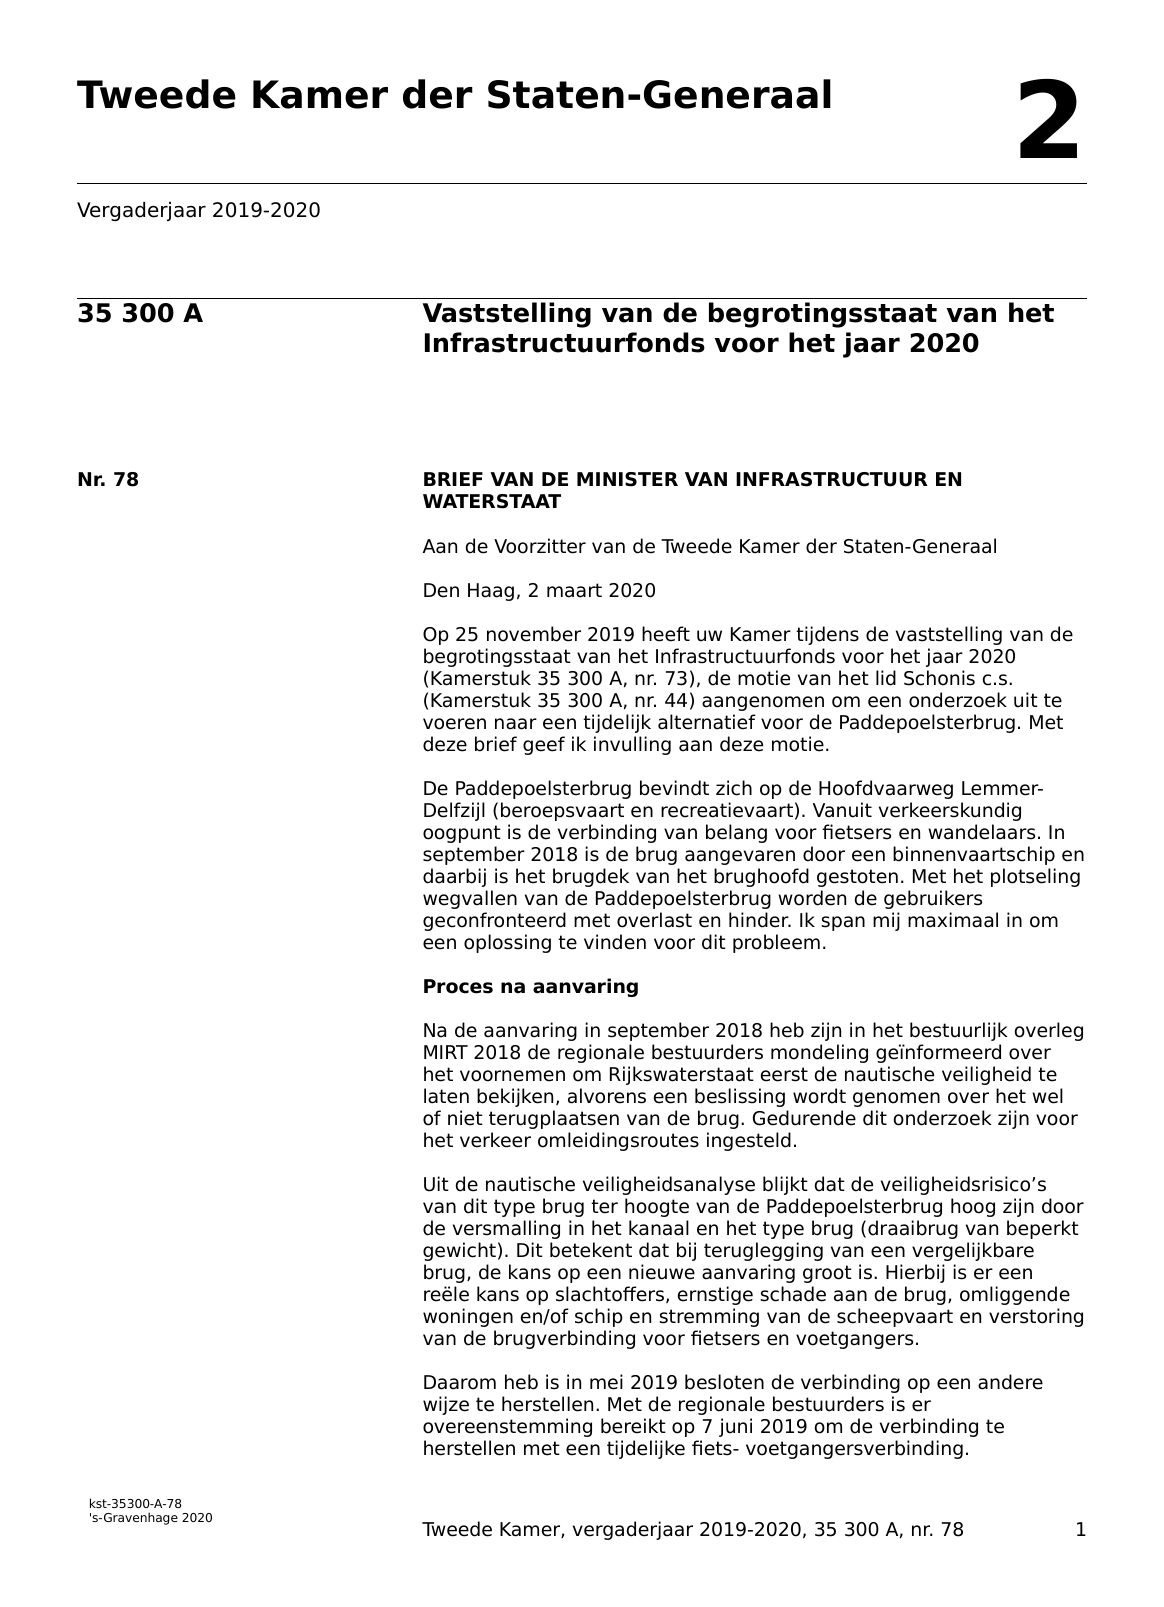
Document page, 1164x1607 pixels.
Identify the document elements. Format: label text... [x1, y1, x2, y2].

text De Paddepoelsterbrug bevindt zich op de Hoofdvaarweg Lemmer-Delfzijl (beroepsvaart en recreatievaart). Vanuit verkeerskundig oogpunt is de verbinding van belang voor fietsers en wandelaars. In september 2018 is de brug aangevaren door een binnenvaartschip en daarbij is het brugdek van het brughoofd gestoten. Met het plotseling wegvallen van de Paddepoelsterbrug worden de gebruikers geconfronteerd met overlast en hinder. Ik span mij maximaal in om een oplossing te vinden voor dit probleem. [422, 778, 1087, 954]
table_header Tweede Kamer der Staten-Generaal [77, 59, 886, 183]
text Op 25 november 2019 heeft uw Kamer tijdens de vaststelling van de begrotingsstaat van het Infrastructuurfonds voor het jaar 2020 (Kamerstuk 35 300 A, nr. 73), de motie van het lid Schonis c.s. (Kamerstuk 35 300 A, nr. 44) aangenomen om een onderzoek uit te voeren naar een tijdelijk alternatief voor de Paddepoelsterbrug. Met deze brief geef ik invulling aan deze motie. [422, 624, 1087, 756]
text 's-Gravenhage 2020 [88, 1511, 323, 1525]
subtitle Proces na aanvaring [422, 976, 1087, 998]
text Na de aanvaring in september 2018 heb zijn in het bestuurlijk overleg MIRT 2018 de regionale bestuurders mondeling geïnformeerd over het voornemen om Rijkswaterstaat eerst de nautische veiligheid te laten bekijken, alvorens een beslissing wordt genomen over het wel of niet terugplaatsen van de brug. Gedurende dit onderzoek zijn voor het verkeer omleidingsroutes ingesteld. [422, 1020, 1087, 1152]
text Den Haag, 2 maart 2020 [422, 580, 1087, 602]
table_cell Vergaderjaar 2019-2020 [77, 184, 1087, 298]
text Uit de nautische veiligheidsanalyse blijkt dat de veiligheidsrisico’s van dit type brug ter hoogte van de Paddepoelsterbrug hoog zijn door de versmalling in het kanaal en het type brug (draaibrug van beperkt gewicht). Dit betekent dat bij teruglegging van een vergelijkbare brug, de kans op een nieuwe aanvaring groot is. Hierbij is er een reële kans op slachtoffers, ernstige schade aan de brug, omliggende woningen en/of schip en stremming van de scheepvaart en verstoring van de brugverbinding voor fietsers en voetgangers. [422, 1174, 1087, 1350]
subtitle 35 300 A Vaststelling van de begrotingsstaat van het Infrastructuurfonds voor het jaar 2020 [77, 299, 1087, 358]
text kst-35300-A-78 [88, 1497, 323, 1511]
text Aan de Voorzitter van de Tweede Kamer der Staten-Generaal [422, 536, 1087, 557]
text Daarom heb is in mei 2019 besloten de verbinding op een andere wijze te herstellen. Met de regionale bestuurders is er overeenstemming bereikt op 7 juni 2019 om de verbinding te herstellen met een tijdelijke fiets- voetgangersverbinding. [422, 1372, 1087, 1460]
subtitle Nr. 78 BRIEF VAN DE MINISTER VAN INFRASTRUCTUUR EN WATERSTAAT [77, 469, 1087, 513]
table_header 2 [886, 59, 1087, 183]
